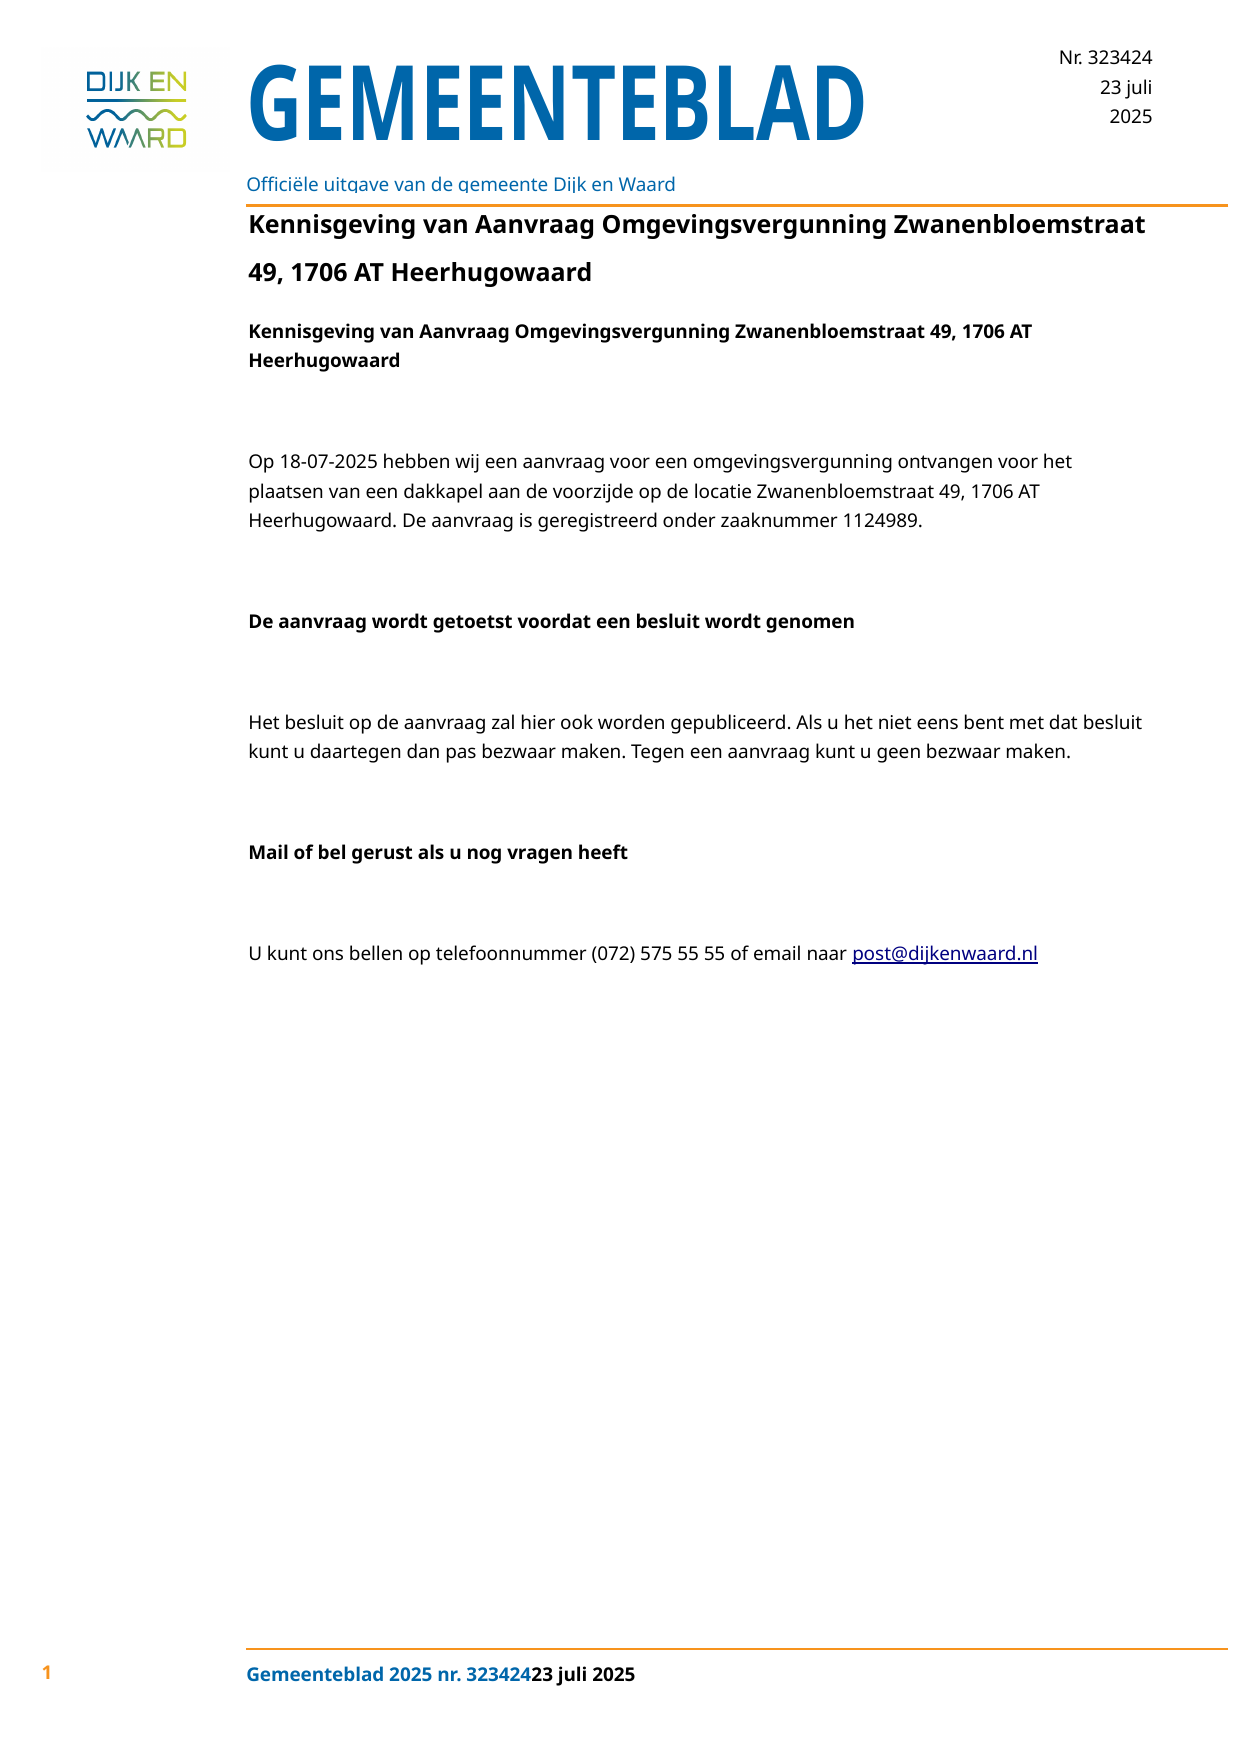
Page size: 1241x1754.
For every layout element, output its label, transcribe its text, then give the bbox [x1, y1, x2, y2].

text Het besluit op de aanvraag zal hier ook worden gepubliceerd. Als u het niet eens bent met dat besluit kunt u daartegen dan pas bezwaar maken. Tegen een aanvraag kunt u geen bezwaar maken. [248, 709, 1152, 764]
text Kennisgeving van Aanvraag Omgevingsvergunning Zwanenbloemstraat 49, 1706 AT Heerhugowaard [248, 318, 1152, 373]
text Mail of bel gerust als u nog vragen heeft [248, 839, 1152, 865]
text Op 18-07-2025 hebben wij een aanvraag voor een omgevingsvergunning ontvangen voor het plaatsen van een dakkapel aan de voorzijde op de locatie Zwanenbloemstraat 49, 1706 AT Heerhugowaard. De aanvraag is geregistreerd onder zaaknummer 1124989. [248, 448, 1152, 533]
text De aanvraag wordt getoetst voordat een besluit wordt genomen [248, 608, 1152, 634]
text U kunt ons bellen op telefoonnummer (072) 575 55 55 of email naar post@dijkenwaard.nl [248, 940, 1152, 966]
text Kennisgeving van Aanvraag Omgevingsvergunning Zwanenbloemstraat 49, 1706 AT Heerhugowaard [248, 207, 1152, 288]
picture [41, 47, 231, 172]
